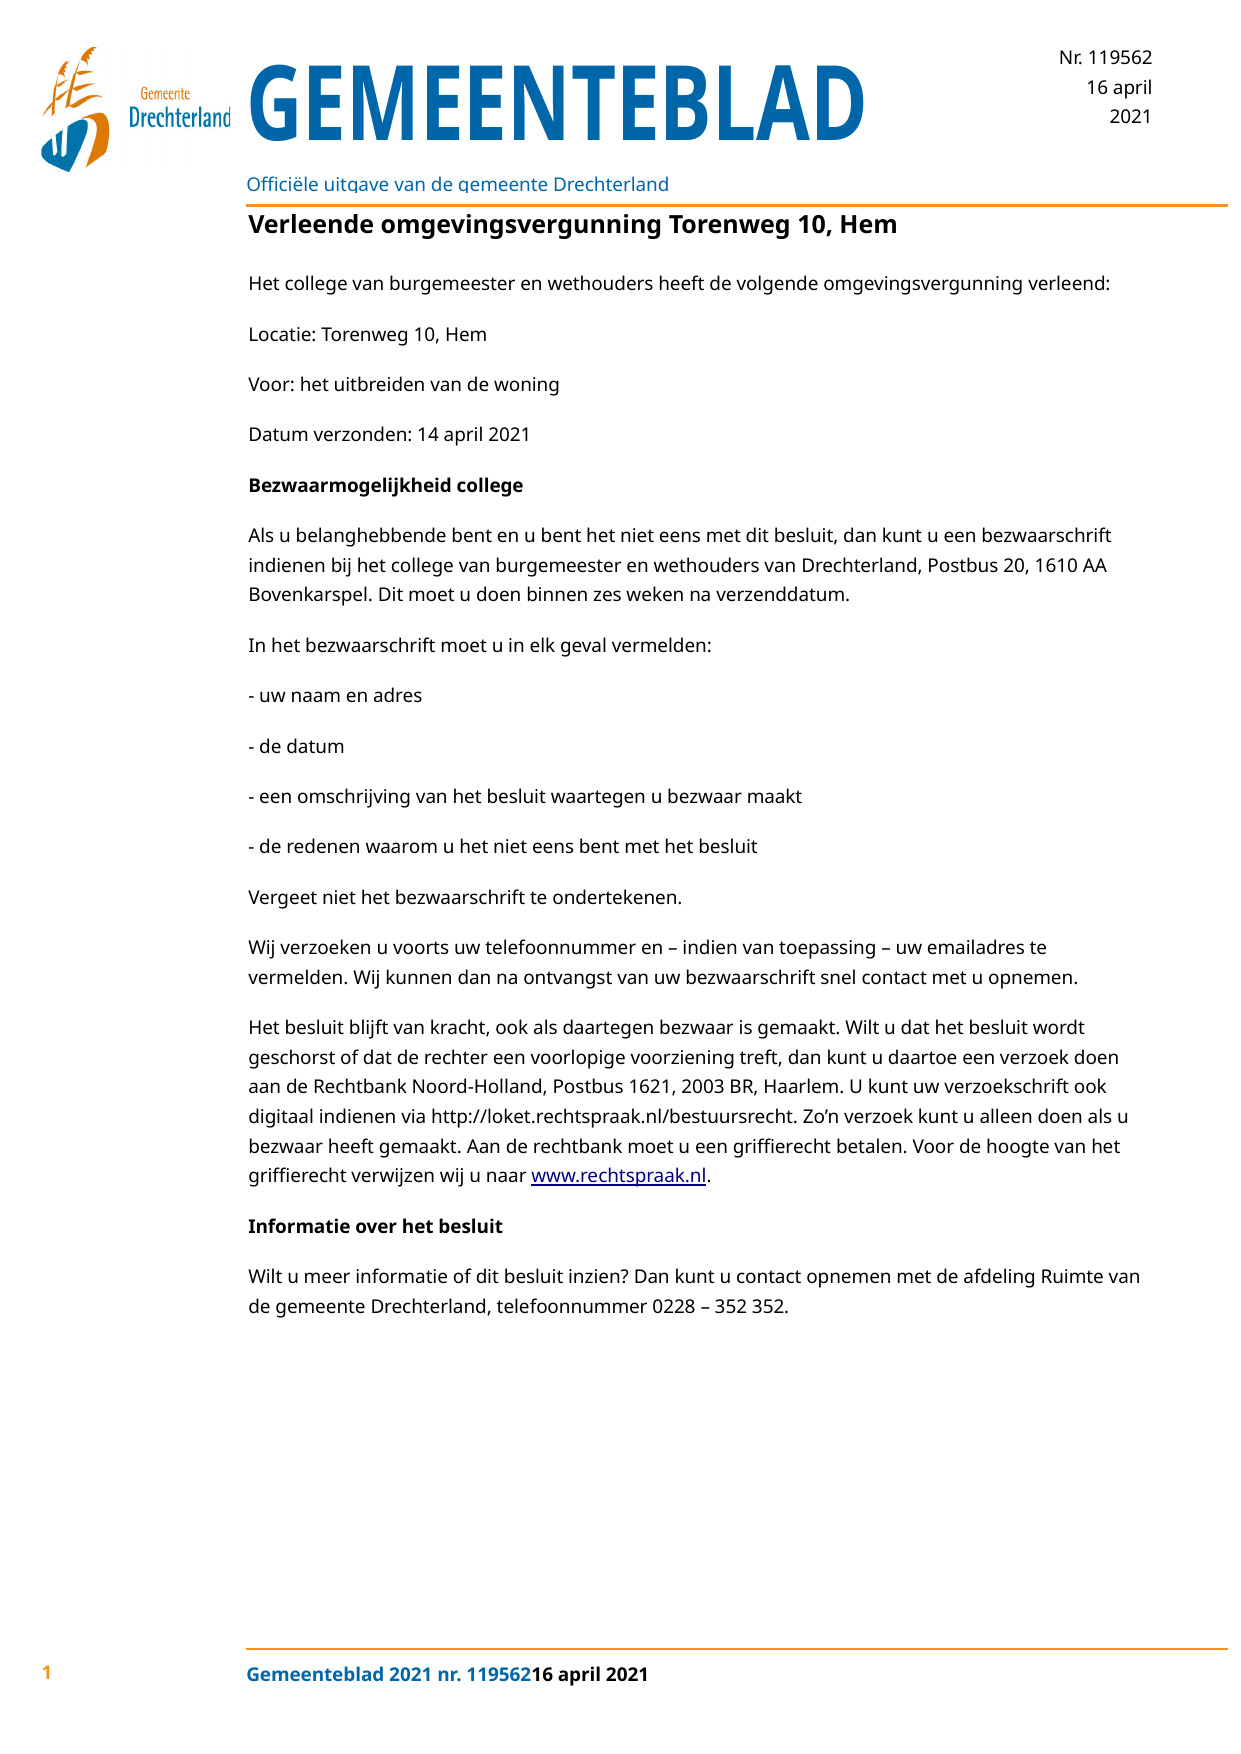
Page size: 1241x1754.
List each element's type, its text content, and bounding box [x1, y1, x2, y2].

text Het besluit blijft van kracht, ook als daartegen bezwaar is gemaakt. Wilt u dat het besluit wordt geschorst of dat de rechter een voorlopige voorziening treft, dan kunt u daartoe een verzoek doen aan de Rechtbank Noord-Holland, Postbus 1621, 2003 BR, Haarlem. U kunt uw verzoekschrift ook digitaal indienen via http://loket.rechtspraak.nl/bestuursrecht. Zo’n verzoek kunt u alleen doen als u bezwaar heeft gemaakt. Aan de rechtbank moet u een griffierecht betalen. Voor de hoogte van het griffierecht verwijzen wij u naar www.rechtspraak.nl. [248, 1014, 1152, 1188]
text - de datum [248, 733, 1152, 758]
text Wij verzoeken u voorts uw telefoonnummer en – indien van toepassing – uw emailadres te vermelden. Wij kunnen dan na ontvangst van uw bezwaarschrift snel contact met u opnemen. [248, 934, 1152, 990]
text Vergeet niet het bezwaarschrift te ondertekenen. [248, 884, 1152, 910]
text Als u belanghebbende bent en u bent het niet eens met dit besluit, dan kunt u een bezwaarschrift indienen bij het college van burgemeester en wethouders van Drechterland, Postbus 20, 1610 AA Bovenkarspel. Dit moet u doen binnen zes weken na verzenddatum. [248, 522, 1152, 607]
text Het college van burgemeester en wethouders heeft de volgende omgevingsvergunning verleend: [248, 270, 1152, 296]
text In het bezwaarschrift moet u in elk geval vermelden: [248, 632, 1152, 658]
text Voor: het uitbreiden van de woning [248, 371, 1152, 397]
picture [41, 47, 231, 172]
text Verleende omgevingsvergunning Torenweg 10, Hem [248, 207, 1152, 241]
text - uw naam en adres [248, 682, 1152, 708]
picture [41, 158, 64, 172]
text Bezwaarmogelijkheid college [248, 472, 1152, 498]
text Locatie: Torenweg 10, Hem [248, 321, 1152, 346]
text Informatie over het besluit [248, 1213, 1152, 1238]
text - de redenen waarom u het niet eens bent met het besluit [248, 834, 1152, 859]
text Datum verzonden: 14 april 2021 [248, 422, 1152, 447]
text - een omschrijving van het besluit waartegen u bezwaar maakt [248, 783, 1152, 809]
text Wilt u meer informatie of dit besluit inzien? Dan kunt u contact opnemen met de afdeling Ruimte van de gemeente Drechterland, telefoonnummer 0228 – 352 352. [248, 1263, 1152, 1318]
picture [226, 115, 231, 124]
